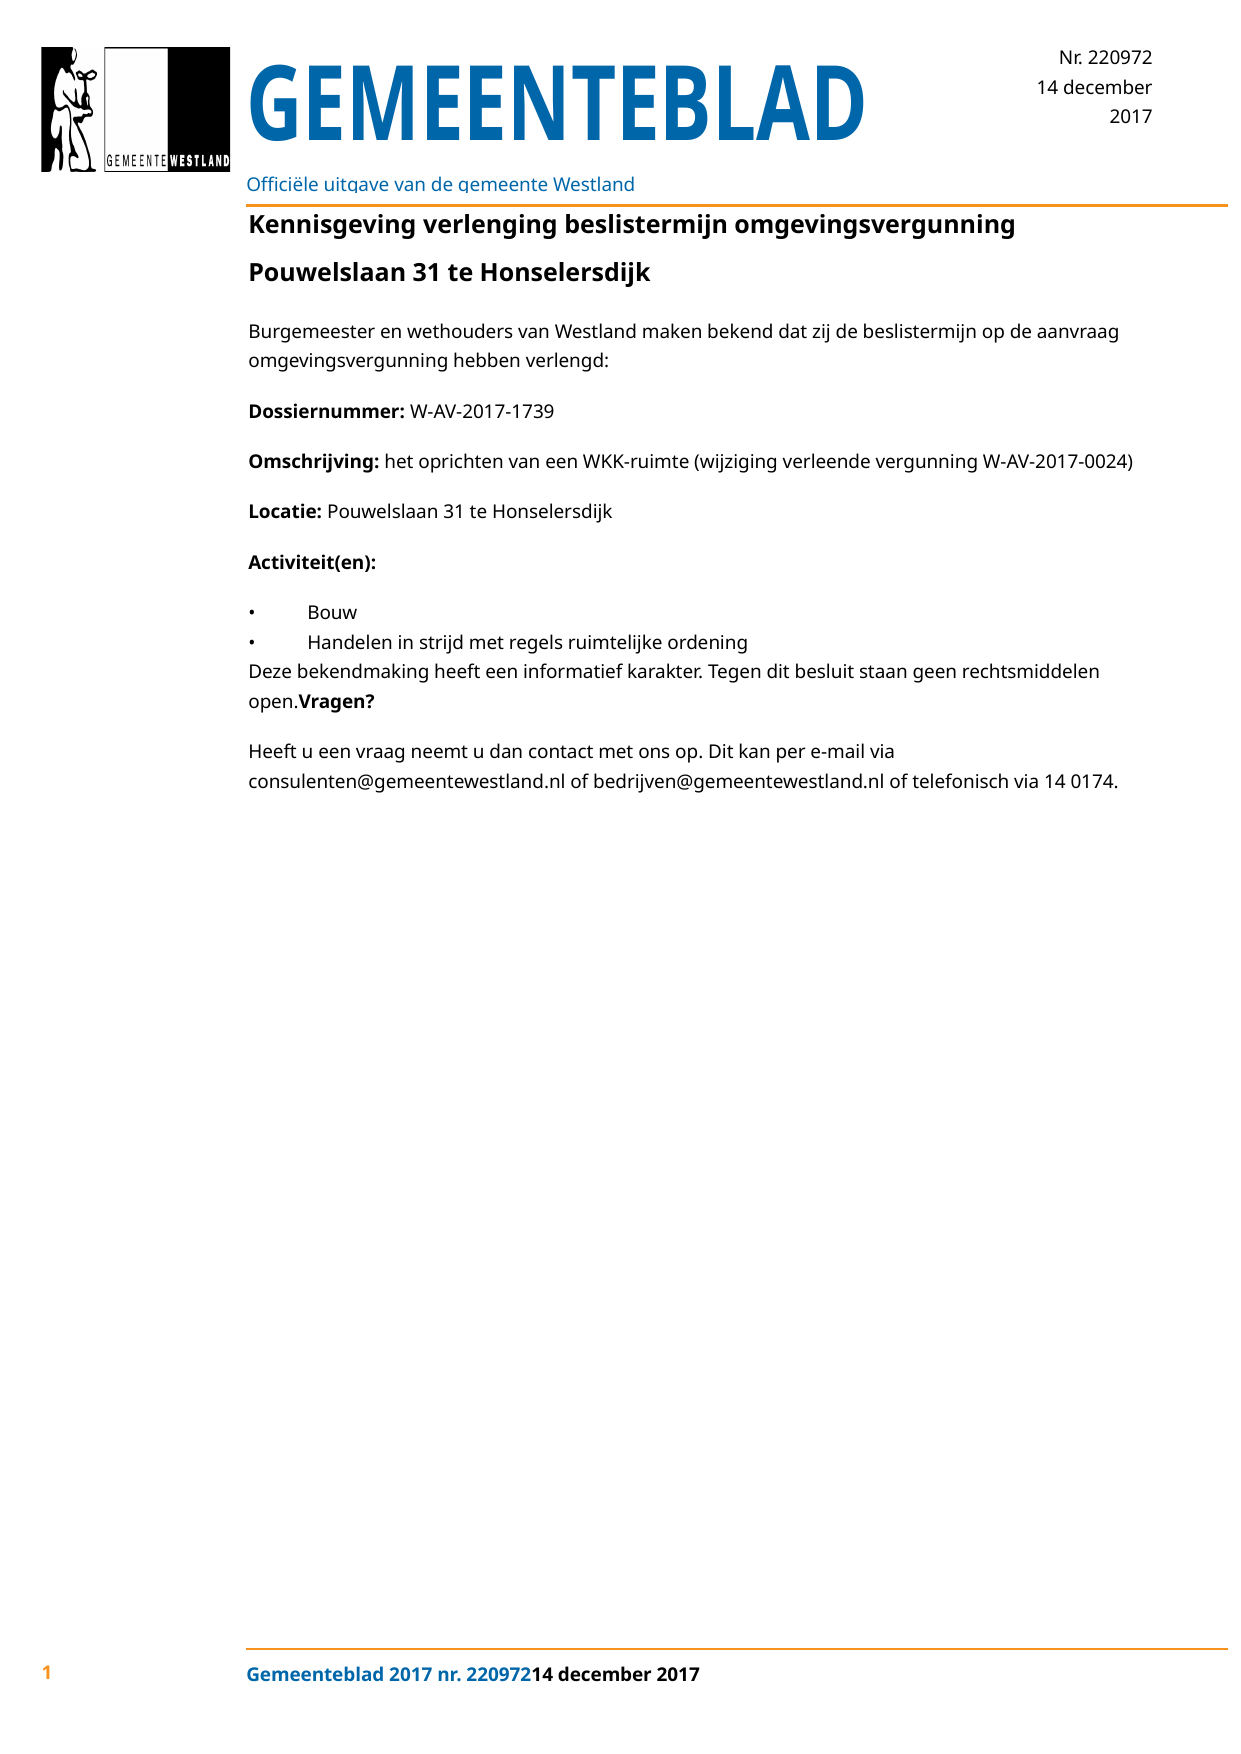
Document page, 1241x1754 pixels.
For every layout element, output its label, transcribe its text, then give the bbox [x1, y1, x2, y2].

text Omschrijving: het oprichten van een WKK-ruimte (wijziging verleende vergunning W-AV-2017-0024) [248, 448, 1152, 474]
text Deze bekendmaking heeft een informatief karakter. Tegen dit besluit staan geen rechtsmiddelen open.Vragen? [248, 659, 1152, 714]
picture [41, 47, 231, 172]
text Locatie: Pouwelslaan 31 te Honselersdijk [248, 499, 1152, 524]
text Heeft u een vraag neemt u dan contact met ons op. Dit kan per e-mail via consulenten@gemeentewestland.nl of bedrijven@gemeentewestland.nl of telefonisch via 14 0174. [248, 739, 1152, 794]
text Burgemeester en wethouders van Westland maken bekend dat zij de beslistermijn op de aanvraag omgevingsvergunning hebben verlengd: [248, 318, 1152, 373]
text Dossiernummer: W-AV-2017-1739 [248, 398, 1152, 424]
text Kennisgeving verlenging beslistermijn omgevingsvergunning Pouwelslaan 31 te Honselersdijk [248, 207, 1152, 288]
text Activiteit(en): [248, 549, 1152, 575]
list Handelen in strijd met regels ruimtelijke ordening [248, 629, 1152, 655]
list Bouw [248, 599, 1152, 625]
